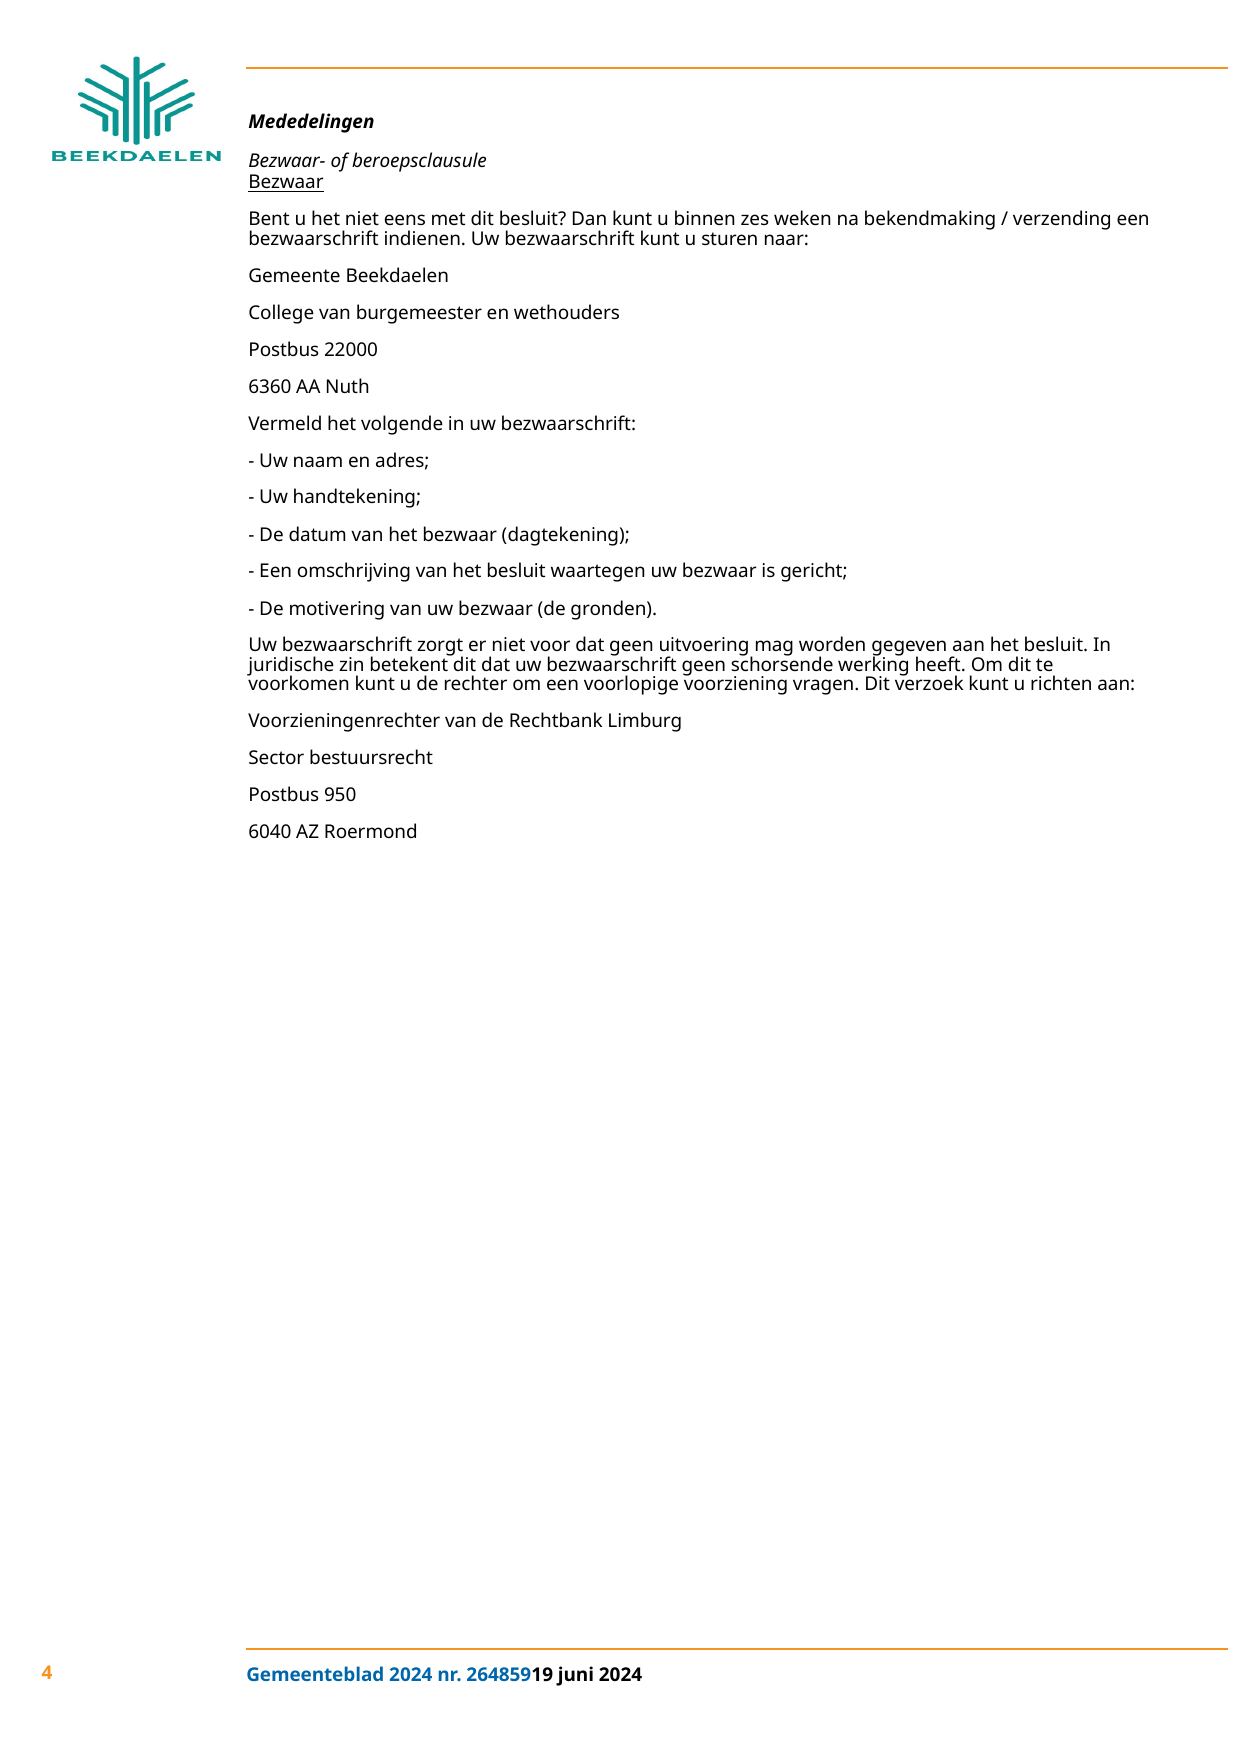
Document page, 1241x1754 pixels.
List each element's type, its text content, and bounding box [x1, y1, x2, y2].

text - Een omschrijving van het besluit waartegen uw bezwaar is gericht; [248, 562, 1152, 582]
text Gemeente Beekdaelen [248, 267, 1152, 286]
text Mededelingen [248, 108, 1152, 134]
text Sector bestuursrecht [248, 749, 1152, 768]
text - Uw handtekening; [248, 488, 1152, 508]
text Vermeld het volgende in uw bezwaarschrift: [248, 414, 1152, 434]
text Uw bezwaarschrift zorgt er niet voor dat geen uitvoering mag worden gegeven aan het besluit. In juridische zin betekent dit dat uw bezwaarschrift geen schorsende werking heeft. Om dit te voorkomen kunt u de rechter om een voorlopige voorziening vragen. Dit verzoek kunt u richten aan: [248, 636, 1152, 694]
picture [41, 47, 231, 172]
text - De datum van het bezwaar (dagtekening); [248, 526, 1152, 545]
text Postbus 22000 [248, 341, 1152, 360]
text - Uw naam en adres; [248, 452, 1152, 471]
text - De motivering van uw bezwaar (de gronden). [248, 599, 1152, 619]
text Voorzieningenrechter van de Rechtbank Limburg [248, 712, 1152, 731]
text College van burgemeester en wethouders [248, 304, 1152, 323]
text 6360 AA Nuth [248, 378, 1152, 397]
text Bent u het niet eens met dit besluit? Dan kunt u binnen zes weken na bekendmaking / verzending een bezwaarschrift indienen. Uw bezwaarschrift kunt u sturen naar: [248, 210, 1152, 249]
text Bezwaar [248, 173, 1152, 193]
text Postbus 950 [248, 786, 1152, 805]
text Bezwaar- of beroepsclausule [248, 148, 1152, 173]
text 6040 AZ Roermond [248, 823, 1152, 842]
